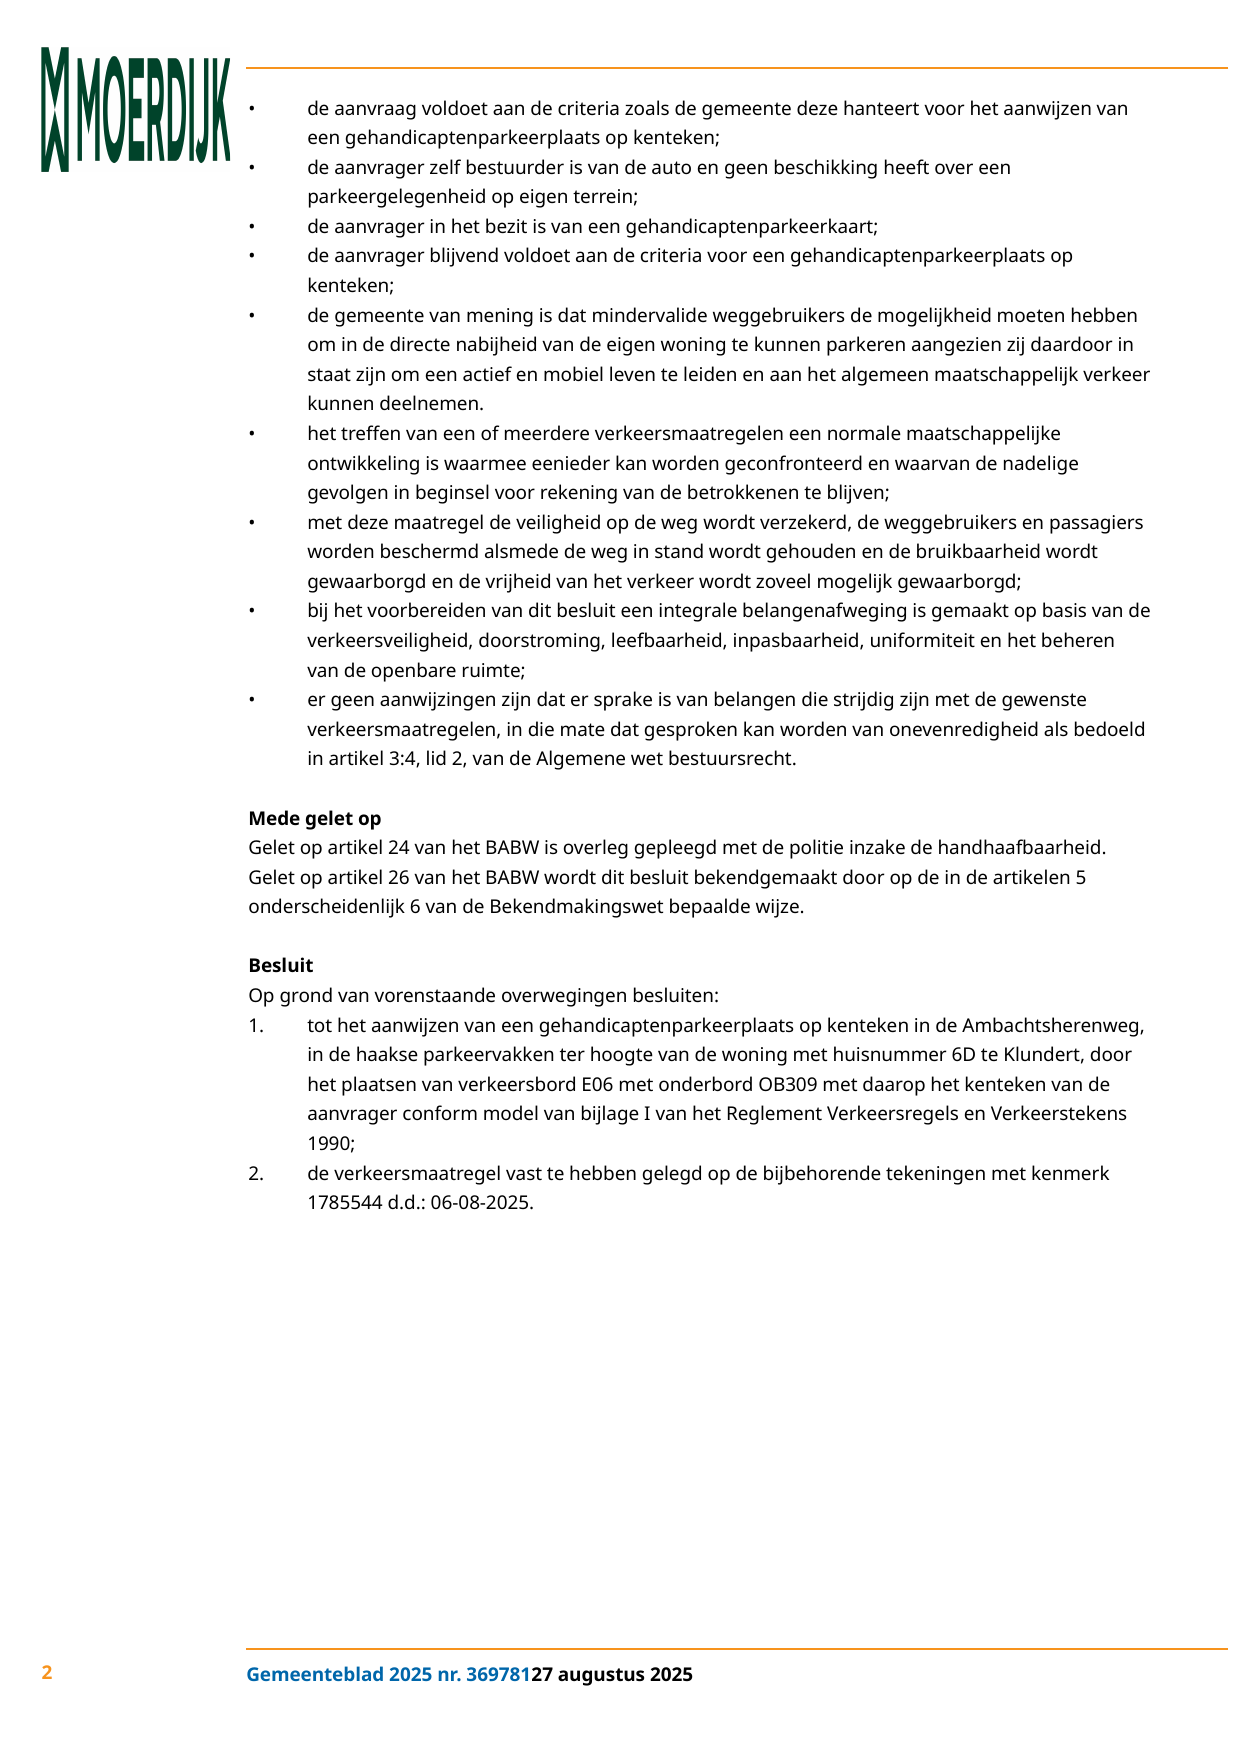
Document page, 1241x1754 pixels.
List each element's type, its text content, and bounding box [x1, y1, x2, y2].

list de aanvrager zelf bestuurder is van de auto en geen beschikking heeft over een parkeergelegenheid op eigen terrein; [248, 154, 1152, 209]
text Op grond van vorenstaande overwegingen besluiten: [248, 982, 1152, 1008]
text Gelet op artikel 26 van het BABW wordt dit besluit bekendgemaakt door op de in de artikelen 5 onderscheidenlijk 6 van de Bekendmakingswet bepaalde wijze. [248, 864, 1152, 919]
list er geen aanwijzingen zijn dat er sprake is van belangen die strijdig zijn met de gewenste verkeersmaatregelen, in die mate dat gesproken kan worden van onevenredigheid als bedoeld in artikel 3:4, lid 2, van de Algemene wet bestuursrecht. [248, 686, 1152, 771]
text Besluit [248, 953, 1152, 978]
list de gemeente van mening is dat mindervalide weggebruikers de mogelijkheid moeten hebben om in de directe nabijheid van de eigen woning te kunnen parkeren aangezien zij daardoor in staat zijn om een actief en mobiel leven te leiden en aan het algemeen maatschappelijk verkeer kunnen deelnemen. [248, 302, 1152, 416]
list de aanvrager blijvend voldoet aan de criteria voor een gehandicaptenparkeerplaats op kenteken; [248, 243, 1152, 298]
list het treffen van een of meerdere verkeersmaatregelen een normale maatschappelijke ontwikkeling is waarmee eenieder kan worden geconfronteerd en waarvan de nadelige gevolgen in beginsel voor rekening van de betrokkenen te blijven; [248, 420, 1152, 505]
list de aanvraag voldoet aan de criteria zoals de gemeente deze hanteert voor het aanwijzen van een gehandicaptenparkeerplaats op kenteken; [248, 95, 1152, 150]
text Gelet op artikel 24 van het BABW is overleg gepleegd met de politie inzake de handhaafbaarheid. [248, 834, 1152, 860]
picture [41, 47, 231, 172]
list met deze maatregel de veiligheid op de weg wordt verzekerd, de weggebruikers en passagiers worden beschermd alsmede de weg in stand wordt gehouden en de bruikbaarheid wordt gewaarborgd en de vrijheid van het verkeer wordt zoveel mogelijk gewaarborgd; [248, 509, 1152, 594]
list de verkeersmaatregel vast te hebben gelegd op de bijbehorende tekeningen met kenmerk 1785544 d.d.: 06-08-2025. [248, 1160, 1152, 1215]
text Mede gelet op [248, 805, 1152, 831]
list bij het voorbereiden van dit besluit een integrale belangenafweging is gemaakt op basis van de verkeersveiligheid, doorstroming, leefbaarheid, inpasbaarheid, uniformiteit en het beheren van de openbare ruimte; [248, 598, 1152, 683]
list de aanvrager in het bezit is van een gehandicaptenparkeerkaart; [248, 213, 1152, 239]
list tot het aanwijzen van een gehandicaptenparkeerplaats op kenteken in de Ambachtsherenweg, in de haakse parkeervakken ter hoogte van de woning met huisnummer 6D te Klundert, door het plaatsen van verkeersbord E06 met onderbord OB309 met daarop het kenteken van de aanvrager conform model van bijlage I van het Reglement Verkeersregels en Verkeerstekens 1990; [248, 1012, 1152, 1156]
